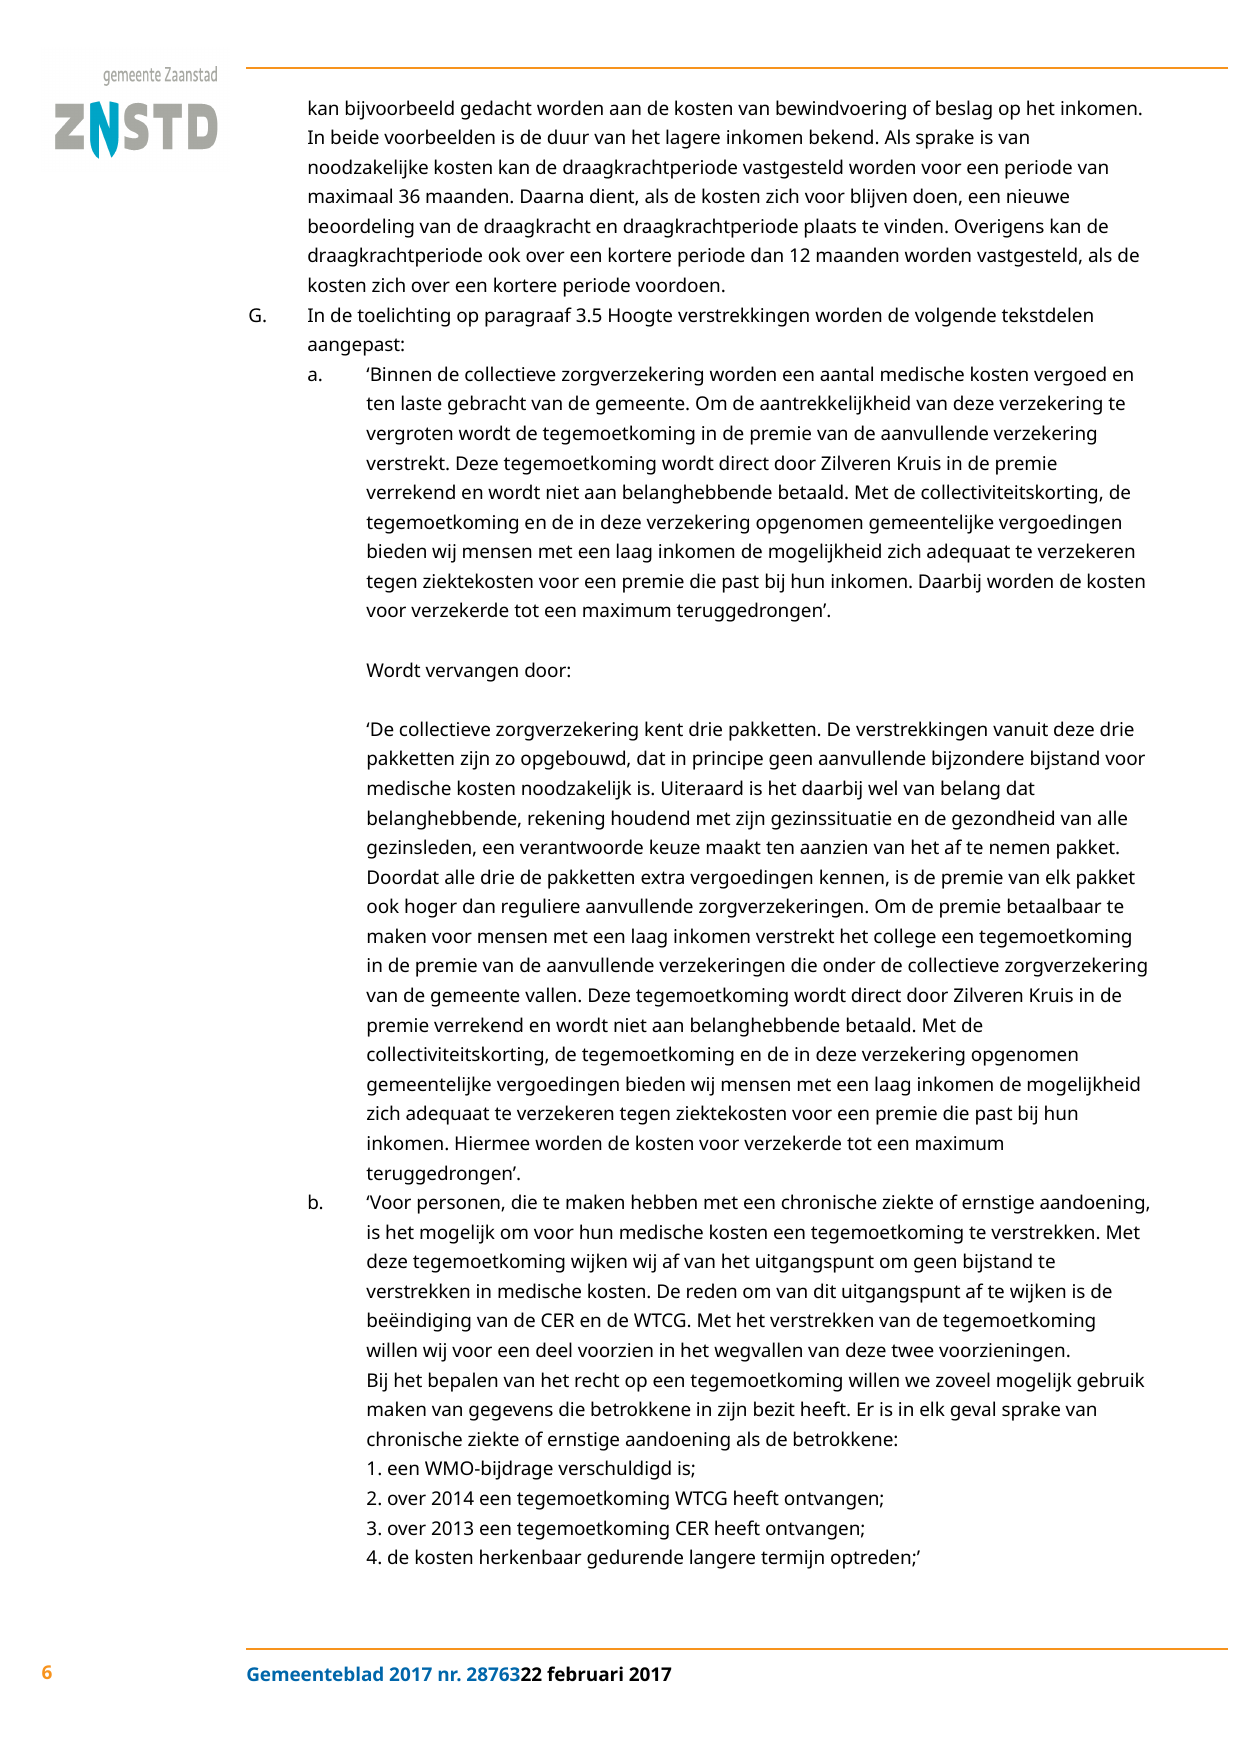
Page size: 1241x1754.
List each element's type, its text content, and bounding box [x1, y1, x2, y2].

list ‘De collectieve zorgverzekering kent drie pakketten. De verstrekkingen vanuit deze drie pakketten zijn zo opgebouwd, dat in principe geen aanvullende bijzondere bijstand voor medische kosten noodzakelijk is. Uiteraard is het daarbij wel van belang dat belanghebbende, rekening houdend met zijn gezinssituatie en de gezondheid van alle gezinsleden, een verantwoorde keuze maakt ten aanzien van het af te nemen pakket. [307, 716, 1152, 860]
list 4. de kosten herkenbaar gedurende langere termijn optreden;’ [307, 1544, 1152, 1570]
list ‘Voor personen, die te maken hebben met een chronische ziekte of ernstige aandoening, is het mogelijk om voor hun medische kosten een tegemoetkoming te verstrekken. Met deze tegemoetkoming wijken wij af van het uitgangspunt om geen bijstand te verstrekken in medische kosten. De reden om van dit uitgangspunt af te wijken is de beëindiging van de CER en de WTCG. Met het verstrekken van de tegemoetkoming willen wij voor een deel voorzien in het wegvallen van deze twee voorzieningen. [307, 1189, 1152, 1363]
picture [41, 47, 231, 172]
list ‘Binnen de collectieve zorgverzekering worden een aantal medische kosten vergoed en ten laste gebracht van de gemeente. Om de aantrekkelijkheid van deze verzekering te vergroten wordt de tegemoetkoming in de premie van de aanvullende verzekering verstrekt. Deze tegemoetkoming wordt direct door Zilveren Kruis in de premie verrekend en wordt niet aan belanghebbende betaald. Met de collectiviteitskorting, de tegemoetkoming en de in deze verzekering opgenomen gemeentelijke vergoedingen bieden wij mensen met een laag inkomen de mogelijkheid zich adequaat te verzekeren tegen ziektekosten voor een premie die past bij hun inkomen. Daarbij worden de kosten voor verzekerde tot een maximum teruggedrongen’. [307, 361, 1152, 623]
list Bij het bepalen van het recht op een tegemoetkoming willen we zoveel mogelijk gebruik maken van gegevens die betrokkene in zijn bezit heeft. Er is in elk geval sprake van chronische ziekte of ernstige aandoening als de betrokkene: [307, 1367, 1152, 1452]
list 3. over 2013 een tegemoetkoming CER heeft ontvangen; [307, 1515, 1152, 1541]
list In de toelichting op paragraaf 3.5 Hoogte verstrekkingen worden de volgende tekstdelen aangepast: [248, 302, 1152, 357]
list kan bijvoorbeeld gedacht worden aan de kosten van bewindvoering of beslag op het inkomen. In beide voorbeelden is de duur van het lagere inkomen bekend. Als sprake is van noodzakelijke kosten kan de draagkrachtperiode vastgesteld worden voor een periode van maximaal 36 maanden. Daarna dient, als de kosten zich voor blijven doen, een nieuwe beoordeling van de draagkracht en draagkrachtperiode plaats te vinden. Overigens kan de draagkrachtperiode ook over een kortere periode dan 12 maanden worden vastgesteld, als de kosten zich over een kortere periode voordoen. [248, 95, 1152, 298]
list Doordat alle drie de pakketten extra vergoedingen kennen, is de premie van elk pakket ook hoger dan reguliere aanvullende zorgverzekeringen. Om de premie betaalbaar te maken voor mensen met een laag inkomen verstrekt het college een tegemoetkoming in de premie van de aanvullende verzekeringen die onder de collectieve zorgverzekering van de gemeente vallen. Deze tegemoetkoming wordt direct door Zilveren Kruis in de premie verrekend en wordt niet aan belanghebbende betaald. Met de collectiviteitskorting, de tegemoetkoming en de in deze verzekering opgenomen gemeentelijke vergoedingen bieden wij mensen met een laag inkomen de mogelijkheid zich adequaat te verzekeren tegen ziektekosten voor een premie die past bij hun inkomen. Hiermee worden de kosten voor verzekerde tot een maximum teruggedrongen’. [307, 864, 1152, 1186]
list 2. over 2014 een tegemoetkoming WTCG heeft ontvangen; [307, 1485, 1152, 1511]
list 1. een WMO-bijdrage verschuldigd is; [307, 1456, 1152, 1481]
list Wordt vervangen door: [307, 657, 1152, 683]
